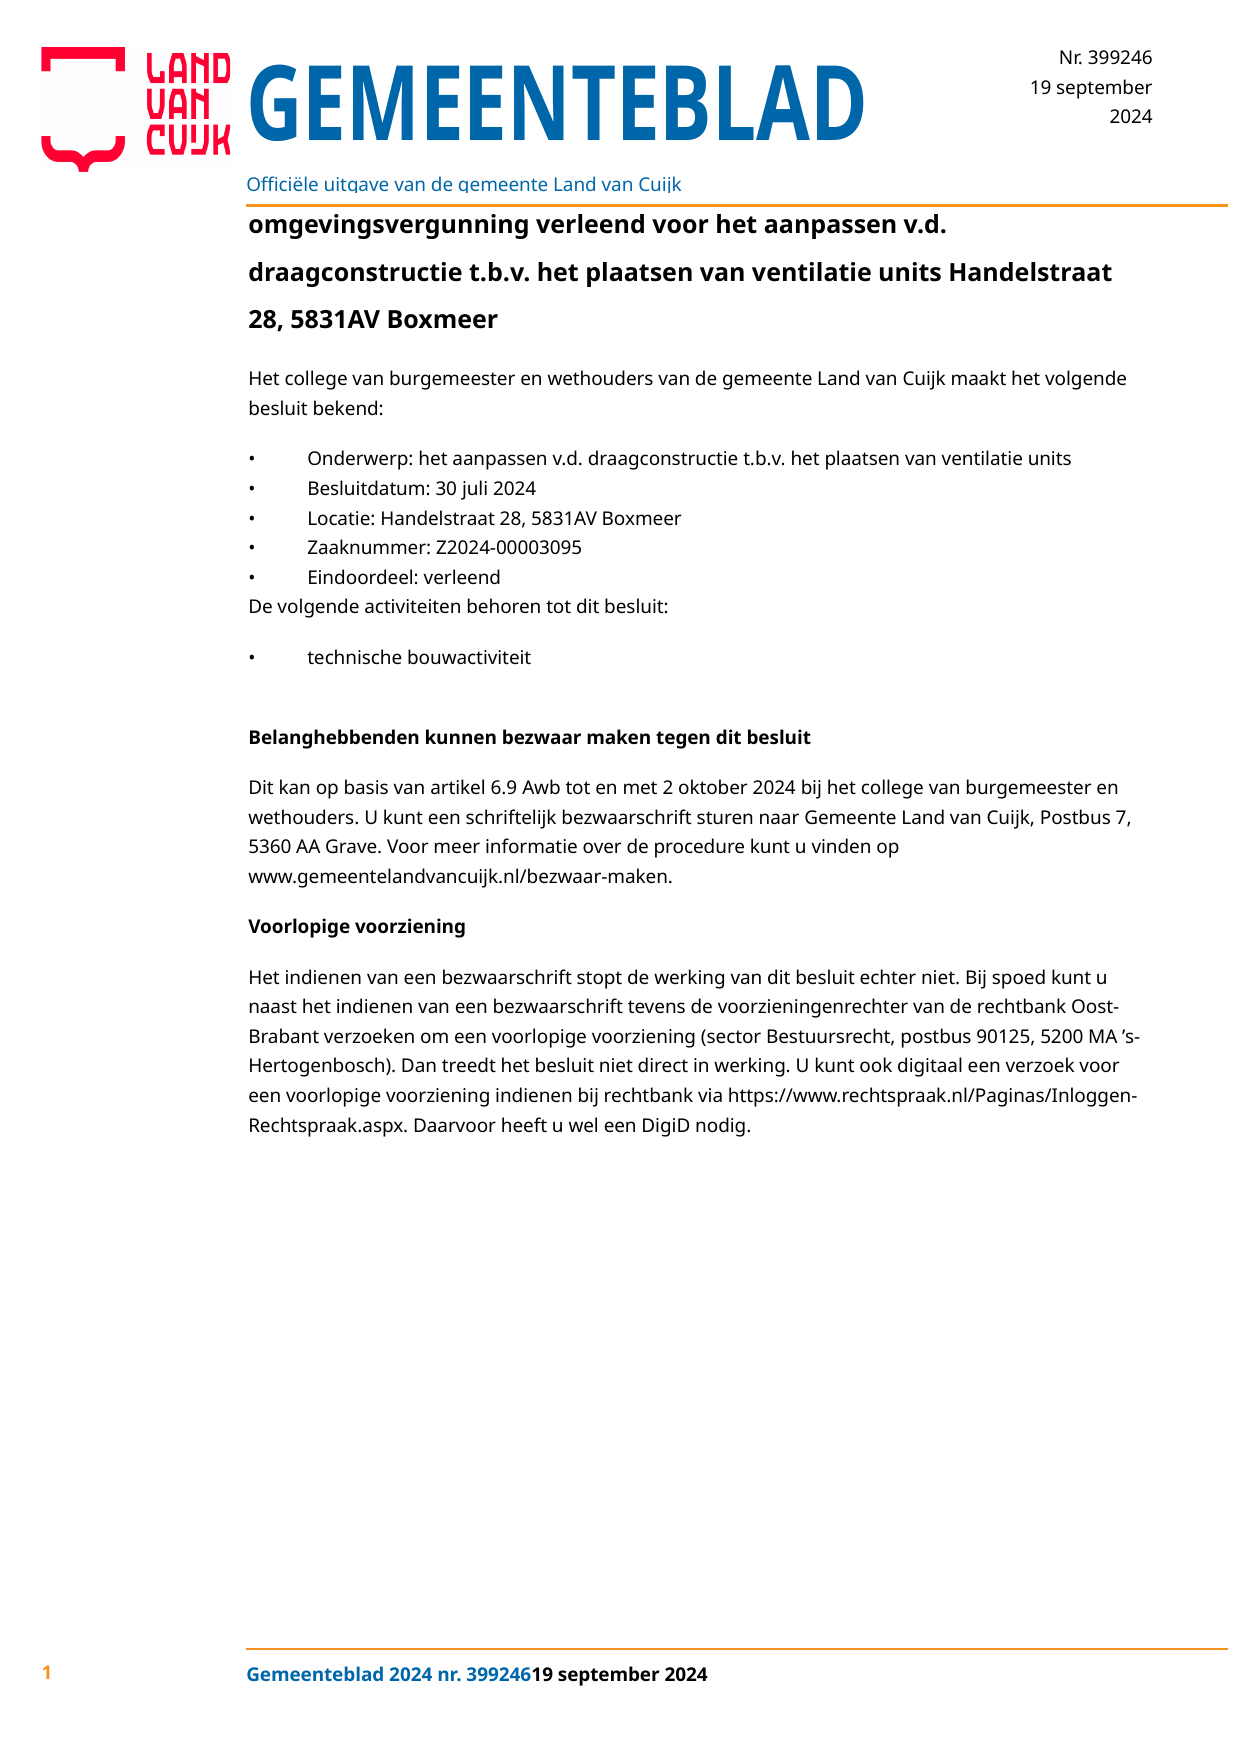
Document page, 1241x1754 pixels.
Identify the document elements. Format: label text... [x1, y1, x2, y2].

text Voorlopige voorziening [248, 913, 1152, 939]
list Locatie: Handelstraat 28, 5831AV Boxmeer [248, 505, 1152, 530]
picture [41, 47, 231, 172]
text omgevingsvergunning verleend voor het aanpassen v.d. draagconstructie t.b.v. het plaatsen van ventilatie units Handelstraat 28, 5831AV Boxmeer [248, 207, 1152, 336]
list Onderwerp: het aanpassen v.d. draagconstructie t.b.v. het plaatsen van ventilatie units [248, 446, 1152, 471]
text Het indienen van een bezwaarschrift stopt de werking van dit besluit echter niet. Bij spoed kunt u naast het indienen van een bezwaarschrift tevens de voorzieningenrechter van de rechtbank Oost-Brabant verzoeken om een voorlopige voorziening (sector Bestuursrecht, postbus 90125, 5200 MA ’s-Hertogenbosch). Dan treedt het besluit niet direct in werking. U kunt ook digitaal een verzoek voor een voorlopige voorziening indienen bij rechtbank via https://www.rechtspraak.nl/Paginas/Inloggen-Rechtspraak.aspx. Daarvoor heeft u wel een DigiD nodig. [248, 964, 1152, 1137]
text Belanghebbenden kunnen bezwaar maken tegen dit besluit [248, 724, 1152, 749]
list Eindoordeel: verleend [248, 564, 1152, 589]
list Besluitdatum: 30 juli 2024 [248, 475, 1152, 501]
text De volgende activiteiten behoren tot dit besluit: [248, 593, 1152, 619]
text Dit kan op basis van artikel 6.9 Awb tot en met 2 oktober 2024 bij het college van burgemeester en wethouders. U kunt een schriftelijk bezwaarschrift sturen naar Gemeente Land van Cuijk, Postbus 7, 5360 AA Grave. Voor meer informatie over de procedure kunt u vinden op www.gemeentelandvancuijk.nl/bezwaar-maken. [248, 774, 1152, 889]
text Het college van burgemeester en wethouders van de gemeente Land van Cuijk maakt het volgende besluit bekend: [248, 366, 1152, 421]
list technische bouwactiviteit [248, 644, 1152, 669]
list Zaaknummer: Z2024-00003095 [248, 534, 1152, 560]
